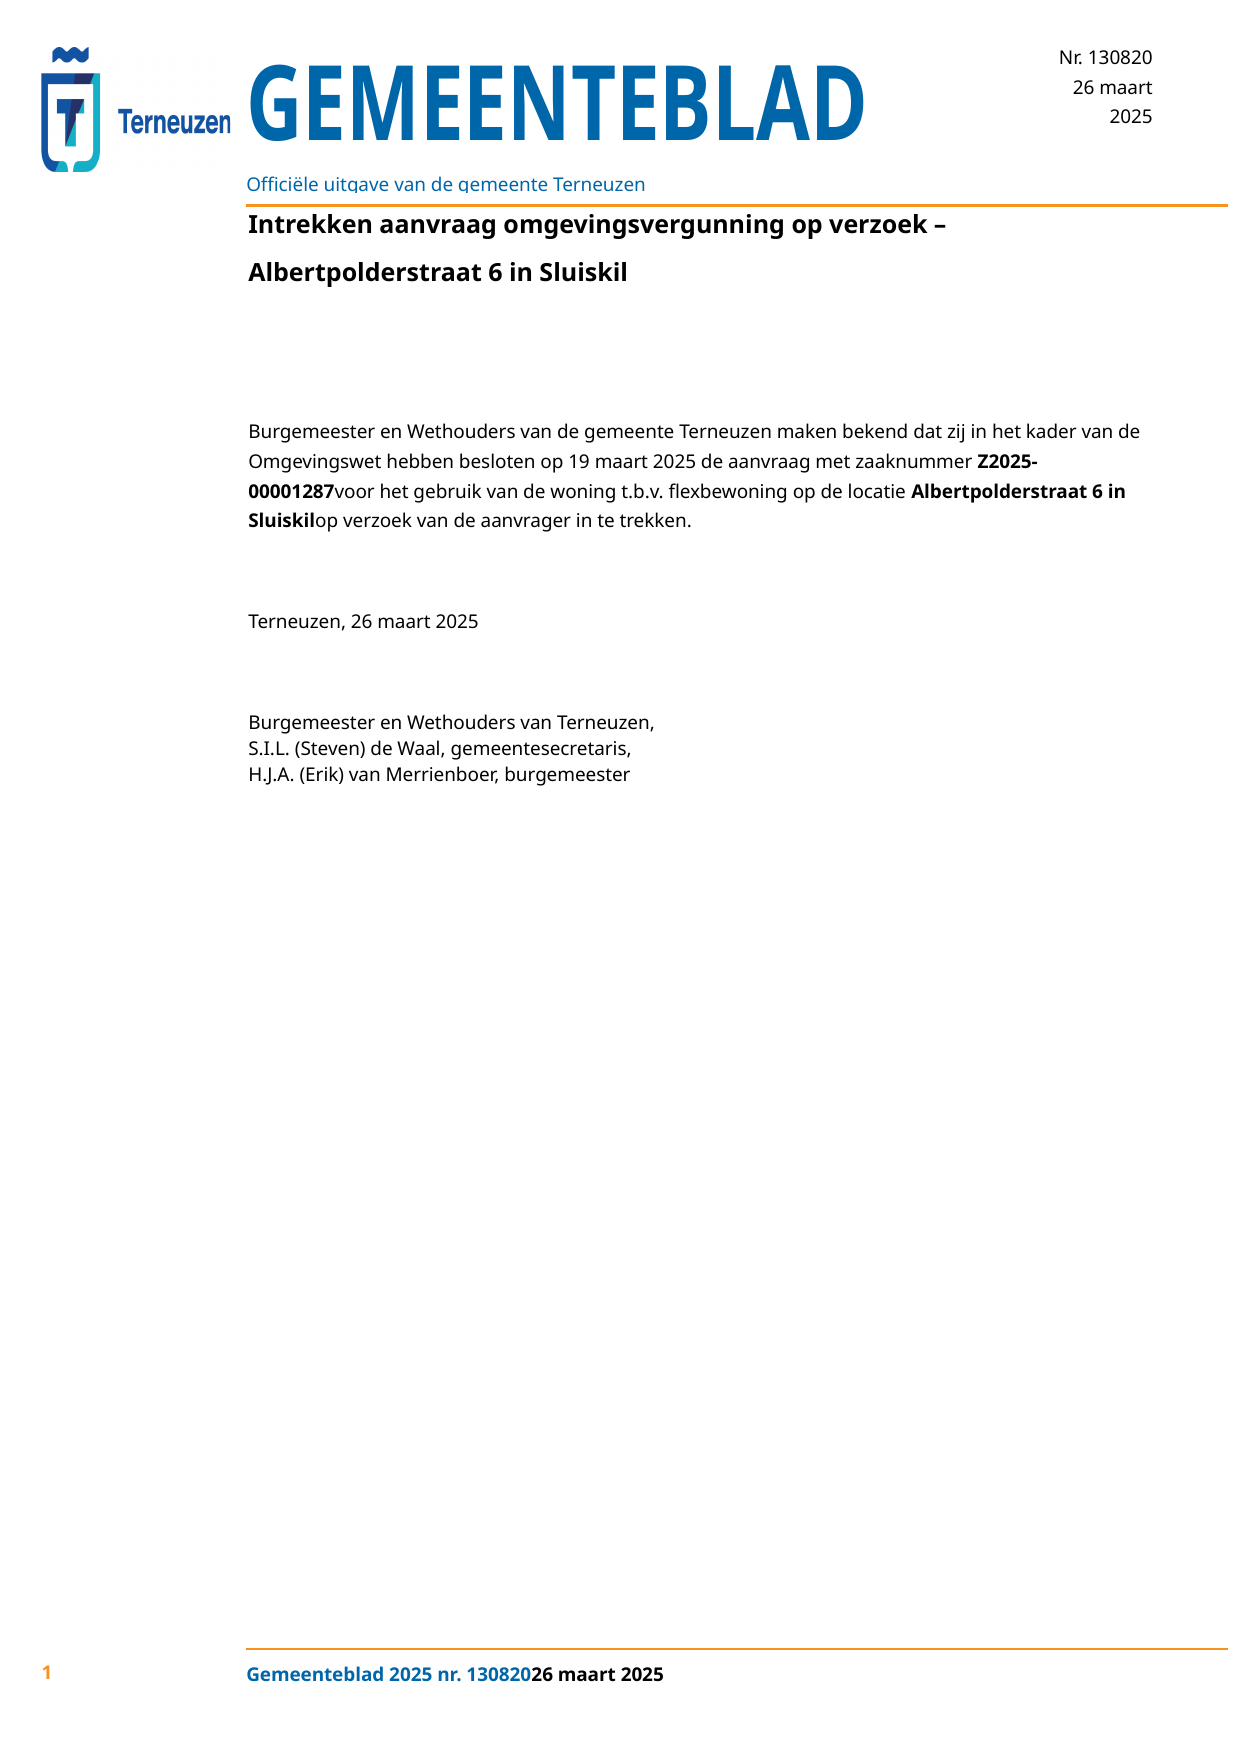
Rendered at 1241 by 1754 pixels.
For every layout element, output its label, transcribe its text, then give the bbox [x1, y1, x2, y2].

text Intrekken aanvraag omgevingsvergunning op verzoek – Albertpolderstraat 6 in Sluiskil [248, 207, 1152, 288]
picture [41, 47, 231, 172]
table_cell S.I.L. (Steven) de Waal, gemeentesecretaris, [248, 735, 700, 761]
text Terneuzen, 26 maart 2025 [248, 608, 1152, 634]
table_header Burgemeester en Wethouders van Terneuzen, [248, 709, 1152, 735]
table_cell H.J.A. (Erik) van Merrienboer, burgemeester [248, 761, 1152, 786]
table_cell [700, 786, 1152, 812]
table_cell [248, 786, 700, 812]
text Burgemeester en Wethouders van de gemeente Terneuzen maken bekend dat zij in het kader van de Omgevingswet hebben besloten op 19 maart 2025 de aanvraag met zaaknummer Z2025-00001287voor het gebruik van de woning t.b.v. flexbewoning op de locatie Albertpolderstraat 6 in Sluiskilop verzoek van de aanvrager in te trekken. [248, 419, 1152, 533]
table_cell [700, 735, 1152, 761]
